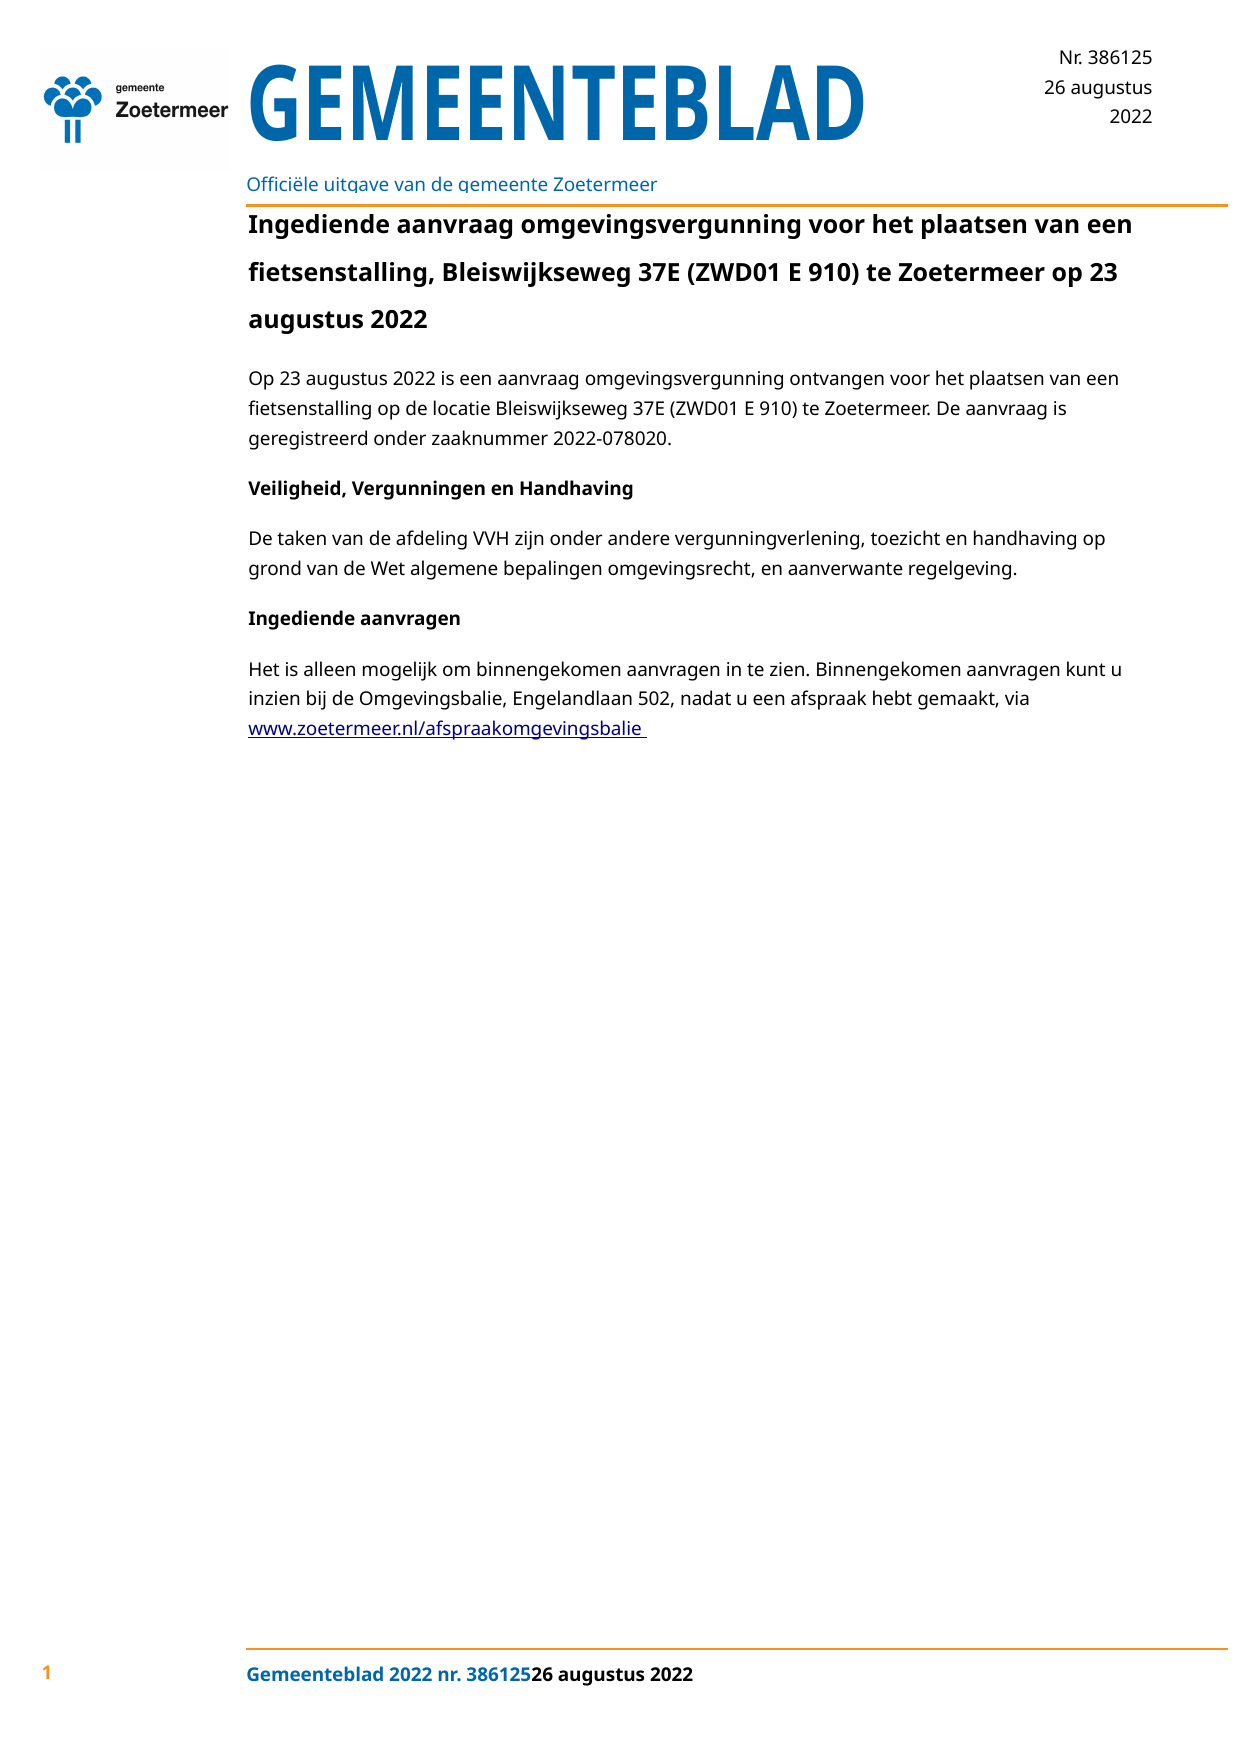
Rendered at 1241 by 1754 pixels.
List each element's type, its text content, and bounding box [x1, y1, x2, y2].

text Ingediende aanvragen [248, 606, 1152, 631]
text Ingediende aanvraag omgevingsvergunning voor het plaatsen van een fietsenstalling, Bleiswijkseweg 37E (ZWD01 E 910) te Zoetermeer op 23 augustus 2022 [248, 207, 1152, 336]
text Het is alleen mogelijk om binnengekomen aanvragen in te zien. Binnengekomen aanvragen kunt u inzien bij de Omgevingsbalie, Engelandlaan 502, nadat u een afspraak hebt gemaakt, via www.zoetermeer.nl/afspraakomgevingsbalie [248, 656, 1152, 741]
text De taken van de afdeling VVH zijn onder andere vergunningverlening, toezicht en handhaving op grond van de Wet algemene bepalingen omgevingsrecht, en aanverwante regelgeving. [248, 526, 1152, 581]
picture [41, 47, 231, 172]
text Op 23 augustus 2022 is een aanvraag omgevingsvergunning ontvangen voor het plaatsen van een fietsenstalling op de locatie Bleiswijkseweg 37E (ZWD01 E 910) te Zoetermeer. De aanvraag is geregistreerd onder zaaknummer 2022-078020. [248, 366, 1152, 450]
text Veiligheid, Vergunningen en Handhaving [248, 475, 1152, 501]
